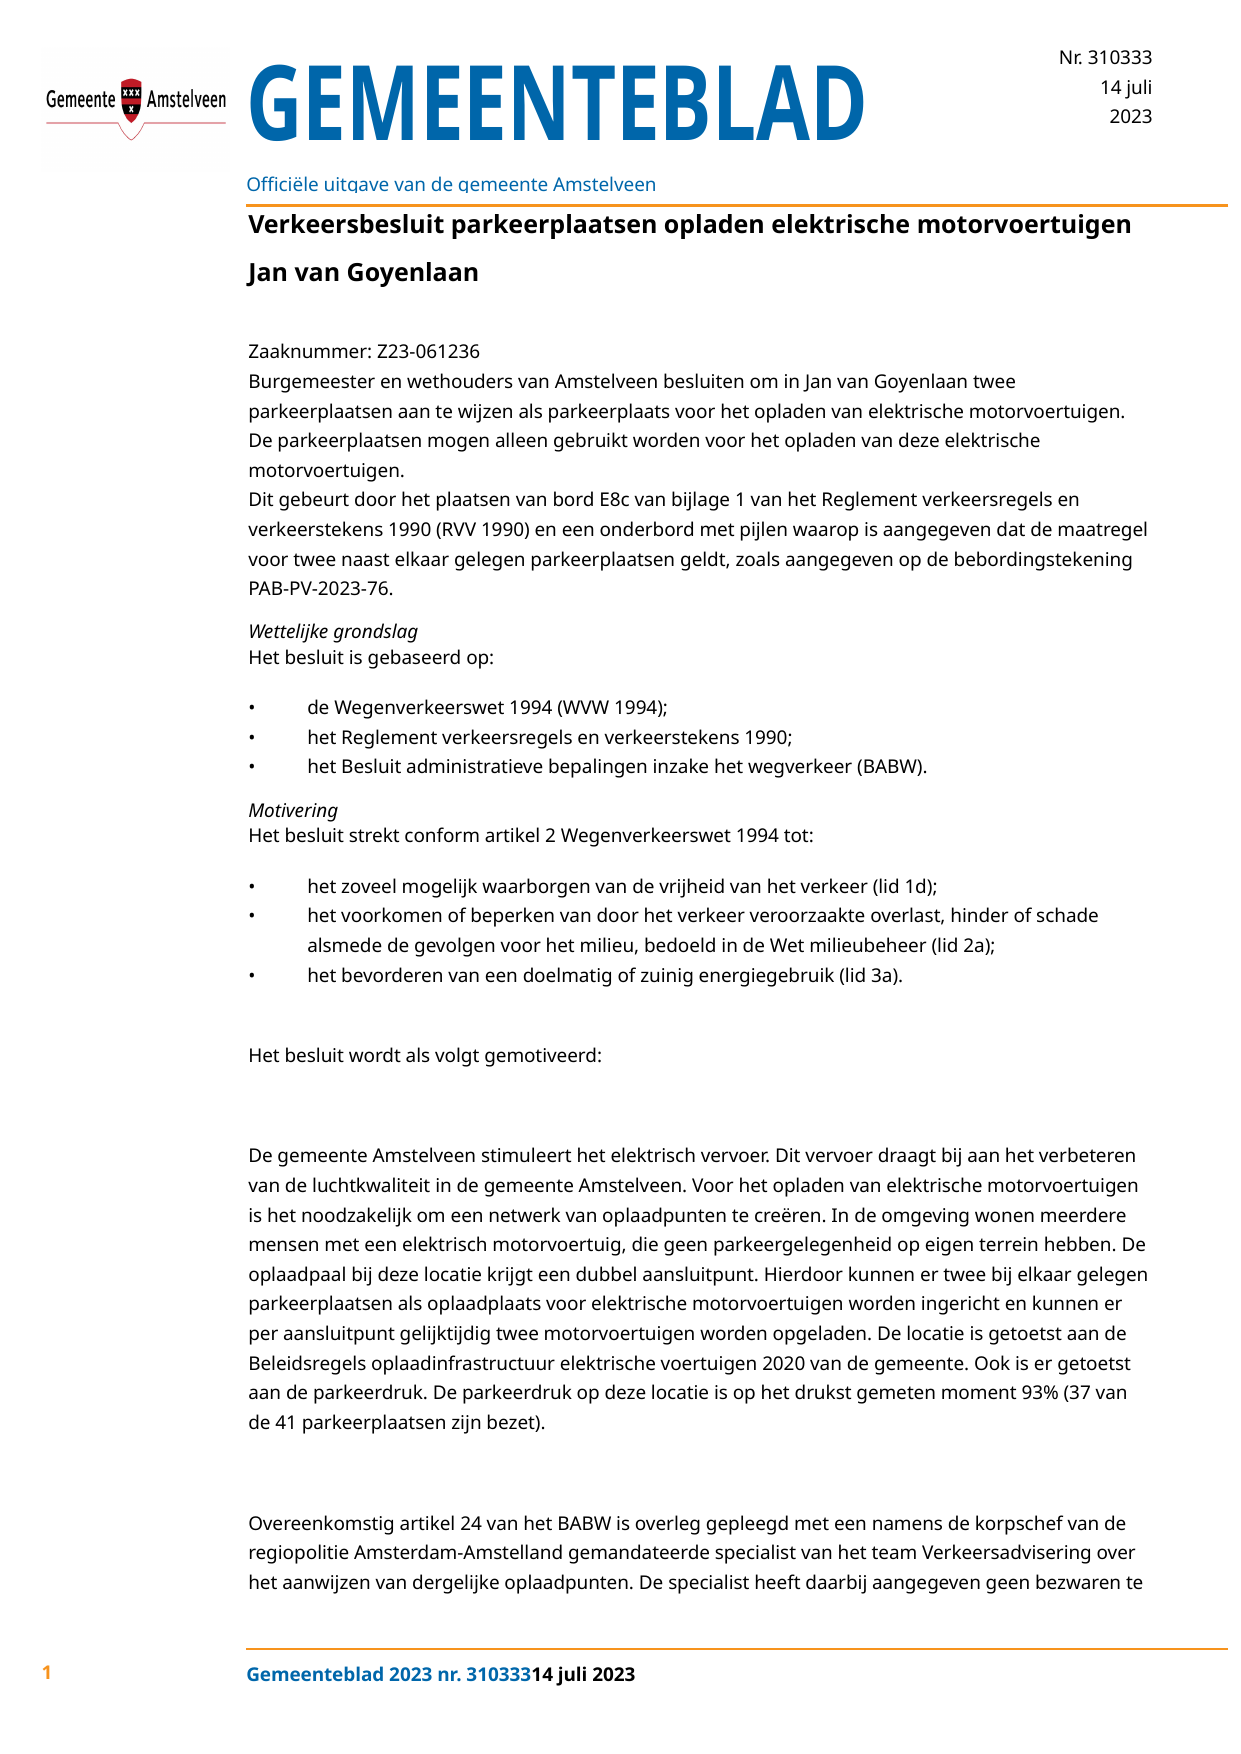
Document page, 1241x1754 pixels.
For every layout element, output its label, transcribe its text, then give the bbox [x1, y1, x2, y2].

text Overeenkomstig artikel 24 van het BABW is overleg gepleegd met een namens de korpschef van de regiopolitie Amsterdam-Amstelland gemandateerde specialist van het team Verkeersadvisering over het aanwijzen van dergelijke oplaadpunten. De specialist heeft daarbij aangegeven geen bezwaren te [248, 1510, 1152, 1594]
text De gemeente Amstelveen stimuleert het elektrisch vervoer. Dit vervoer draagt bij aan het verbeteren van de luchtkwaliteit in de gemeente Amstelveen. Voor het opladen van elektrische motorvoertuigen is het noodzakelijk om een netwerk van oplaadpunten te creëren. In de omgeving wonen meerdere mensen met een elektrisch motorvoertuig, die geen parkeergelegenheid op eigen terrein hebben. De oplaadpaal bij deze locatie krijgt een dubbel aansluitpunt. Hierdoor kunnen er twee bij elkaar gelegen parkeerplaatsen als oplaadplaats voor elektrische motorvoertuigen worden ingericht en kunnen er per aansluitpunt gelijktijdig twee motorvoertuigen worden opgeladen. De locatie is getoetst aan de Beleidsregels oplaadinfrastructuur elektrische voertuigen 2020 van de gemeente. Ook is er getoetst aan de parkeerdruk. De parkeerdruk op deze locatie is op het drukst gemeten moment 93% (37 van de 41 parkeerplaatsen zijn bezet). [248, 1143, 1152, 1434]
text Het besluit wordt als volgt gemotiveerd: [248, 1042, 1152, 1067]
list het zoveel mogelijk waarborgen van de vrijheid van het verkeer (lid 1d); [248, 873, 1152, 899]
text Dit gebeurt door het plaatsen van bord E8c van bijlage 1 van het Reglement verkeersregels en verkeerstekens 1990 (RVV 1990) en een onderbord met pijlen waarop is aangegeven dat de maatregel voor twee naast elkaar gelegen parkeerplaatsen geldt, zoals aangegeven op de bebordingstekening PAB-PV-2023-76. [248, 487, 1152, 601]
list het bevorderen van een doelmatig of zuinig energiegebruik (lid 3a). [248, 962, 1152, 987]
list het voorkomen of beperken van door het verkeer veroorzaakte overlast, hinder of schade alsmede de gevolgen voor het milieu, bedoeld in de Wet milieubeheer (lid 2a); [248, 903, 1152, 958]
text Het besluit is gebaseerd op: [248, 644, 1152, 670]
list het Besluit administratieve bepalingen inzake het wegverkeer (BABW). [248, 754, 1152, 779]
text Motivering [248, 797, 1152, 823]
text Zaaknummer: Z23-061236 [248, 339, 1152, 364]
list de Wegenverkeerswet 1994 (WVW 1994); [248, 694, 1152, 720]
picture [41, 47, 231, 172]
text Burgemeester en wethouders van Amstelveen besluiten om in Jan van Goyenlaan twee parkeerplaatsen aan te wijzen als parkeerplaats voor het opladen van elektrische motorvoertuigen. De parkeerplaatsen mogen alleen gebruikt worden voor het opladen van deze elektrische motorvoertuigen. [248, 368, 1152, 483]
text Het besluit strekt conform artikel 2 Wegenverkeerswet 1994 tot: [248, 823, 1152, 848]
text Verkeersbesluit parkeerplaatsen opladen elektrische motorvoertuigen Jan van Goyenlaan [248, 207, 1152, 288]
list het Reglement verkeersregels en verkeerstekens 1990; [248, 724, 1152, 750]
text Wettelijke grondslag [248, 618, 1152, 644]
